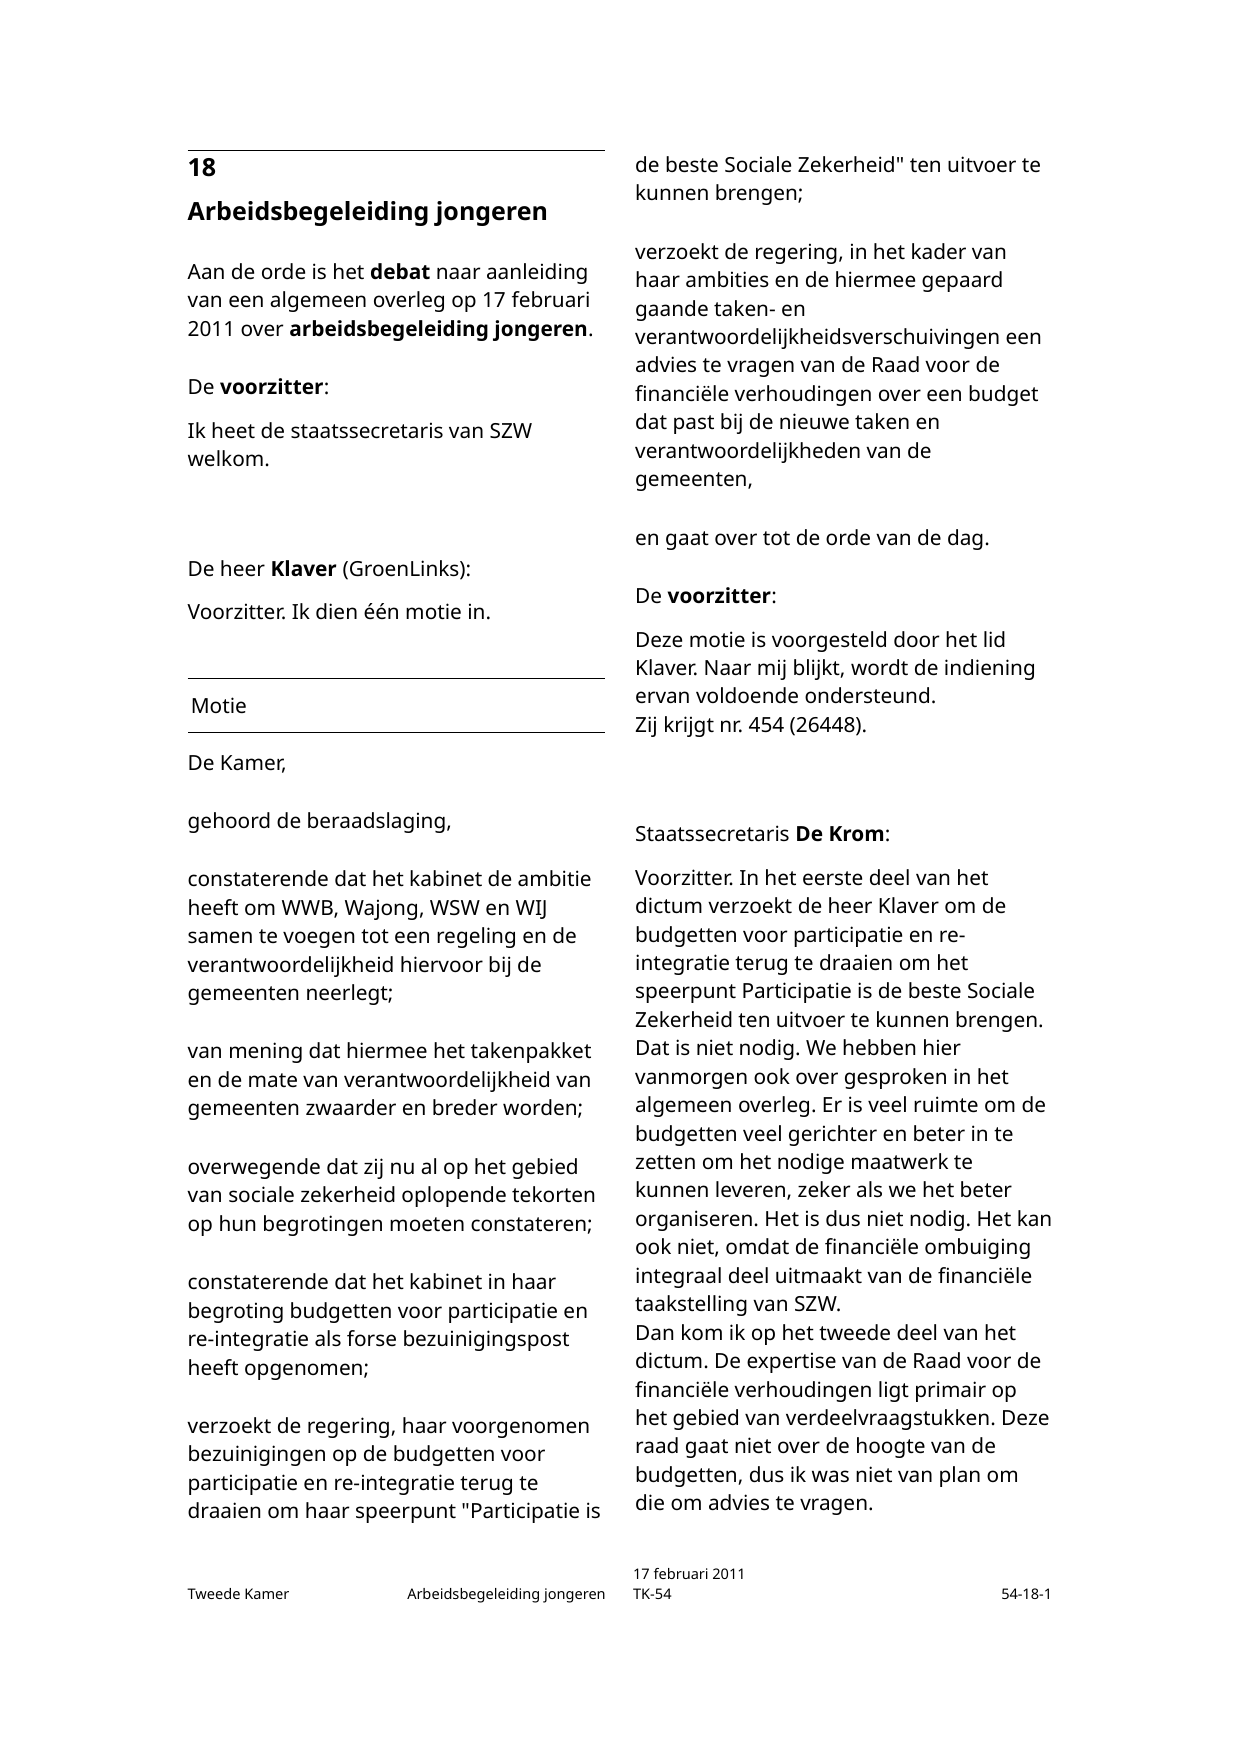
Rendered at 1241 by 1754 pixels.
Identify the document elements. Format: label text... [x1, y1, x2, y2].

text verzoekt de regering, haar voorgenomen bezuinigingen op de budgetten voor participatie en re-integratie terug te draaien om haar speerpunt "Participatie is [187, 1411, 605, 1525]
text van mening dat hiermee het takenpakket en de mate van verantwoordelijkheid van gemeenten zwaarder en breder worden; [187, 1037, 605, 1122]
text constaterende dat het kabinet de ambitie heeft om WWB, Wajong, WSW en WIJ samen te voegen tot een regeling en de verantwoordelijkheid hiervoor bij de gemeenten neerlegt; [187, 864, 605, 1007]
text verzoekt de regering, in het kader van haar ambities en de hiermee gepaard gaande taken- en verantwoordelijkheidsverschuivingen een advies te vragen van de Raad voor de financiële verhoudingen over een budget dat past bij de nieuwe taken en verantwoordelijkheden van de gemeenten, [635, 237, 1053, 493]
text Ik heet de staatssecretaris van SZW welkom. [187, 416, 605, 473]
text  [187, 503, 605, 531]
text constaterende dat het kabinet in haar begroting budgetten voor participatie en re-integratie als forse bezuinigingspost heeft opgenomen; [187, 1267, 605, 1381]
text Zij krijgt nr. 454 (26448). [635, 710, 1053, 738]
text De voorzitter: [635, 581, 1053, 610]
text Staatssecretaris De Krom: [635, 819, 1053, 848]
text Deze motie is voorgesteld door het lid Klaver. Naar mij blijkt, wordt de indiening ervan voldoende ondersteund. [635, 625, 1053, 710]
text  [635, 768, 1053, 797]
text overwegende dat zij nu al op het gebied van sociale zekerheid oplopende tekorten op hun begrotingen moeten constateren; [187, 1152, 605, 1237]
text Voorzitter. Ik dien één motie in. [187, 597, 605, 626]
text De Kamer, [187, 748, 605, 776]
text Voorzitter. In het eerste deel van het dictum verzoekt de heer Klaver om de budgetten voor participatie en re-integratie terug te draaien om het speerpunt Participatie is de beste Sociale Zekerheid ten uitvoer te kunnen brengen. Dat is niet nodig. We hebben hier vanmorgen ook over gesproken in het algemeen overleg. Er is veel ruimte om de budgetten veel gerichter en beter in te zetten om het nodige maatwerk te kunnen leveren, zeker als we het beter organiseren. Het is dus niet nodig. Het kan ook niet, omdat de financiële ombuiging integraal deel uitmaakt van de financiële taakstelling van SZW. [635, 863, 1053, 1318]
text 18 [187, 151, 605, 184]
text en gaat over tot de orde van de dag. [635, 523, 1053, 551]
text De heer Klaver (GroenLinks): [187, 554, 605, 582]
text De voorzitter: [187, 372, 605, 401]
text gehoord de beraadslaging, [187, 806, 605, 834]
subtitle Motie [187, 679, 605, 733]
text de beste Sociale Zekerheid" ten uitvoer te kunnen brengen; [635, 150, 1053, 207]
text Arbeidsbegeleiding jongeren [187, 193, 605, 227]
text Aan de orde is het debat naar aanleiding van een algemeen overleg op 17 februari 2011 over arbeidsbegeleiding jongeren. [187, 257, 605, 342]
text Dan kom ik op het tweede deel van het dictum. De expertise van de Raad voor de financiële verhoudingen ligt primair op het gebied van verdeelvraagstukken. Deze raad gaat niet over de hoogte van de budgetten, dus ik was niet van plan om die om advies te vragen. [635, 1318, 1053, 1517]
